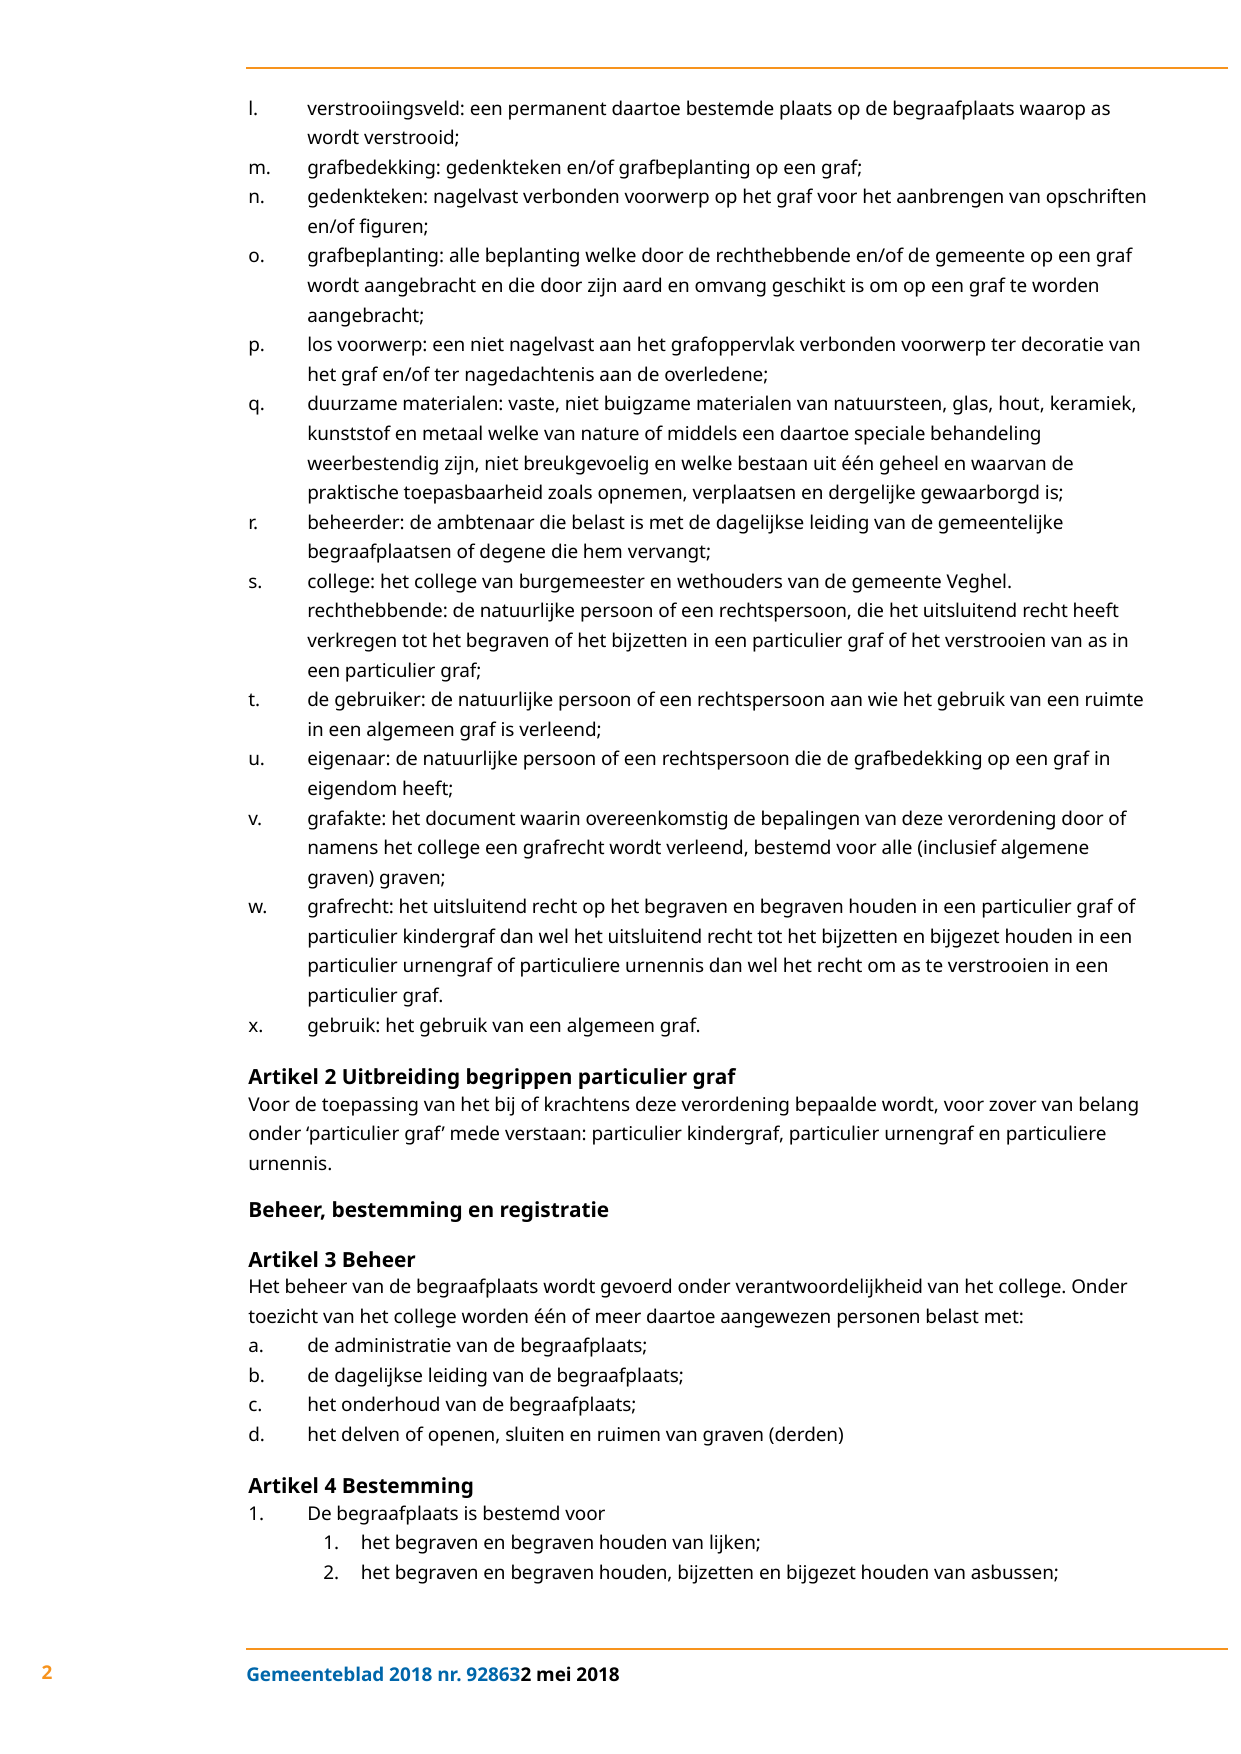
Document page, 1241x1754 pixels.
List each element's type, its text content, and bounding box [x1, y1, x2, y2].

list het begraven en begraven houden van lijken; [323, 1529, 1152, 1555]
picture [41, 47, 231, 172]
list grafbedekking: gedenkteken en/of grafbeplanting op een graf; [248, 154, 1152, 180]
list het begraven en begraven houden, bijzetten en bijgezet houden van asbussen; [323, 1559, 1152, 1585]
list duurzame materialen: vaste, niet buigzame materialen van natuursteen, glas, hout, keramiek, kunststof en metaal welke van nature of middels een daartoe speciale behandeling weerbestendig zijn, niet breukgevoelig en welke bestaan uit één geheel en waarvan de praktische toepasbaarheid zoals opnemen, verplaatsen en dergelijke gewaarborgd is; [248, 391, 1152, 505]
list grafrecht: het uitsluitend recht op het begraven en begraven houden in een particulier graf of particulier kindergraf dan wel het uitsluitend recht tot het bijzetten en bijgezet houden in een particulier urnengraf of particuliere urnennis dan wel het recht om as te verstrooien in een particulier graf. [248, 893, 1152, 1008]
list beheerder: de ambtenaar die belast is met de dagelijkse leiding van de gemeentelijke begraafplaatsen of degene die hem vervangt; [248, 509, 1152, 564]
text Artikel 4 Bestemming [248, 1472, 1152, 1500]
list het delven of openen, sluiten en ruimen van graven (derden) [248, 1421, 1152, 1447]
text Artikel 3 Beheer [248, 1245, 1152, 1273]
list de dagelijkse leiding van de begraafplaats; [248, 1362, 1152, 1388]
text Voor de toepassing van het bij of krachtens deze verordening bepaalde wordt, voor zover van belang onder ‘particulier graf’ mede verstaan: particulier kindergraf, particulier urnengraf en particuliere urnennis. [248, 1091, 1152, 1176]
list gebruik: het gebruik van een algemeen graf. [248, 1012, 1152, 1038]
list verstrooiingsveld: een permanent daartoe bestemde plaats op de begraafplaats waarop as wordt verstrooid; [248, 95, 1152, 150]
list eigenaar: de natuurlijke persoon of een rechtspersoon die de grafbedekking op een graf in eigendom heeft; [248, 746, 1152, 801]
text Artikel 2 Uitbreiding begrippen particulier graf [248, 1062, 1152, 1091]
text Beheer, bestemming en registratie [248, 1196, 1152, 1224]
list grafbeplanting: alle beplanting welke door de rechthebbende en/of de gemeente op een graf wordt aangebracht en die door zijn aard en omvang geschikt is om op een graf te worden aangebracht; [248, 243, 1152, 328]
list gedenkteken: nagelvast verbonden voorwerp op het graf voor het aanbrengen van opschriften en/of figuren; [248, 183, 1152, 239]
list het onderhoud van de begraafplaats; [248, 1392, 1152, 1417]
list De begraafplaats is bestemd voor [248, 1500, 1152, 1526]
list los voorwerp: een niet nagelvast aan het grafoppervlak verbonden voorwerp ter decoratie van het graf en/of ter nagedachtenis aan de overledene; [248, 331, 1152, 387]
list de administratie van de begraafplaats; [248, 1332, 1152, 1358]
text Het beheer van de begraafplaats wordt gevoerd onder verantwoordelijkheid van het college. Onder toezicht van het college worden één of meer daartoe aangewezen personen belast met: [248, 1273, 1152, 1328]
list college: het college van burgemeester en wethouders van de gemeente Veghel. rechthebbende: de natuurlijke persoon of een rechtspersoon, die het uitsluitend recht heeft verkregen tot het begraven of het bijzetten in een particulier graf of het verstrooien van as in een particulier graf; [248, 568, 1152, 683]
list de gebruiker: de natuurlijke persoon of een rechtspersoon aan wie het gebruik van een ruimte in een algemeen graf is verleend; [248, 686, 1152, 742]
list grafakte: het document waarin overeenkomstig de bepalingen van deze verordening door of namens het college een grafrecht wordt verleend, bestemd voor alle (inclusief algemene graven) graven; [248, 805, 1152, 890]
